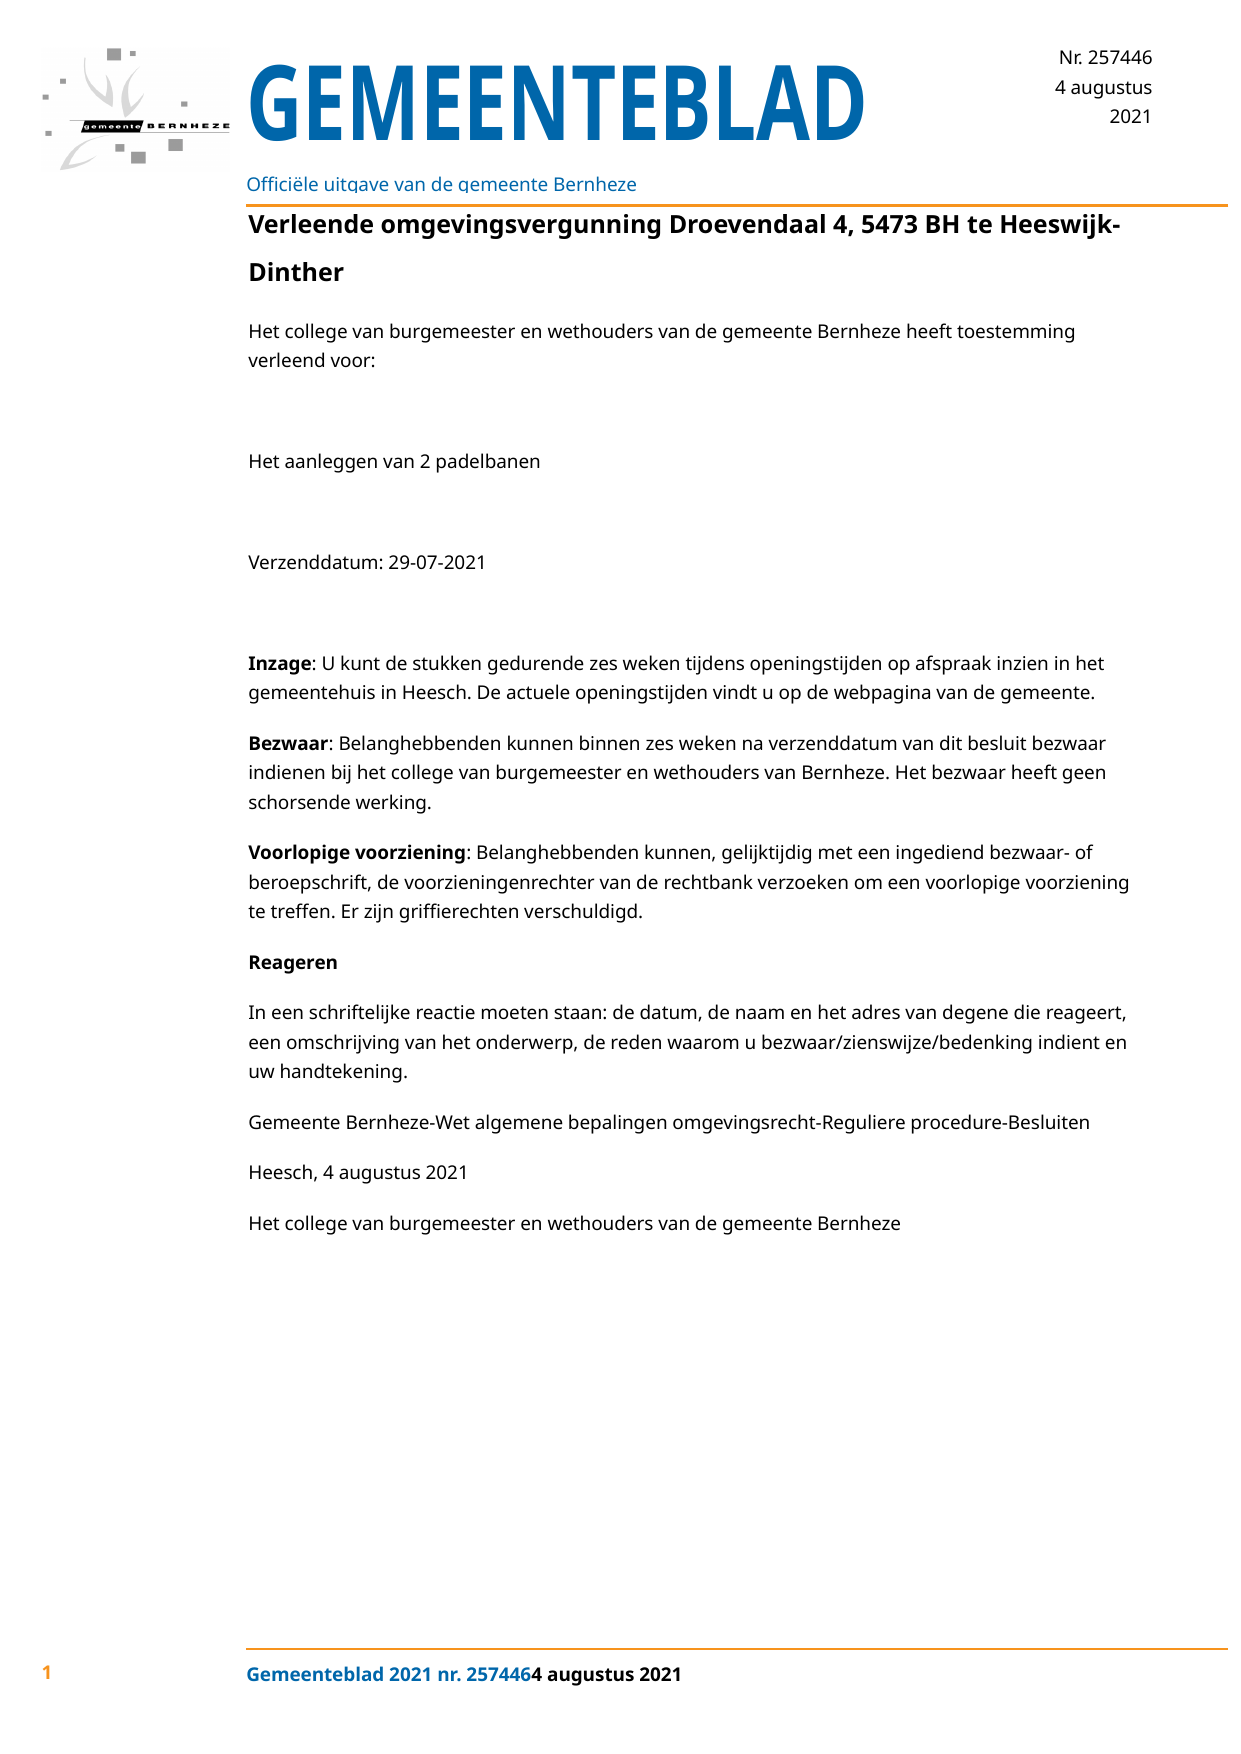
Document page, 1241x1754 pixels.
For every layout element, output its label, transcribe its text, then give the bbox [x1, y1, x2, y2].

text Reageren [248, 949, 1152, 975]
text Gemeente Bernheze-Wet algemene bepalingen omgevingsrecht-Reguliere procedure-Besluiten [248, 1109, 1152, 1135]
text Het aanleggen van 2 padelbanen [248, 448, 1152, 474]
text In een schriftelijke reactie moeten staan: de datum, de naam en het adres van degene die reageert, een omschrijving van het onderwerp, de reden waarom u bezwaar/zienswijze/bedenking indient en uw handtekening. [248, 999, 1152, 1084]
text Verzenddatum: 29-07-2021 [248, 549, 1152, 575]
text Verleende omgevingsvergunning Droevendaal 4, 5473 BH te Heeswijk-Dinther [248, 207, 1152, 288]
picture [41, 47, 231, 172]
text Inzage: U kunt de stukken gedurende zes weken tijdens openingstijden op afspraak inzien in het gemeentehuis in Heesch. De actuele openingstijden vindt u op de webpagina van de gemeente. [248, 650, 1152, 705]
text Bezwaar: Belanghebbenden kunnen binnen zes weken na verzenddatum van dit besluit bezwaar indienen bij het college van burgemeester en wethouders van Bernheze. Het bezwaar heeft geen schorsende werking. [248, 730, 1152, 815]
text Voorlopige voorziening: Belanghebbenden kunnen, gelijktijdig met een ingediend bezwaar- of beroepschrift, de voorzieningenrechter van de rechtbank verzoeken om een voorlopige voorziening te treffen. Er zijn griffierechten verschuldigd. [248, 839, 1152, 924]
text Het college van burgemeester en wethouders van de gemeente Bernheze heeft toestemming verleend voor: [248, 318, 1152, 373]
text Heesch, 4 augustus 2021 [248, 1159, 1152, 1185]
text Het college van burgemeester en wethouders van de gemeente Bernheze [248, 1210, 1152, 1236]
